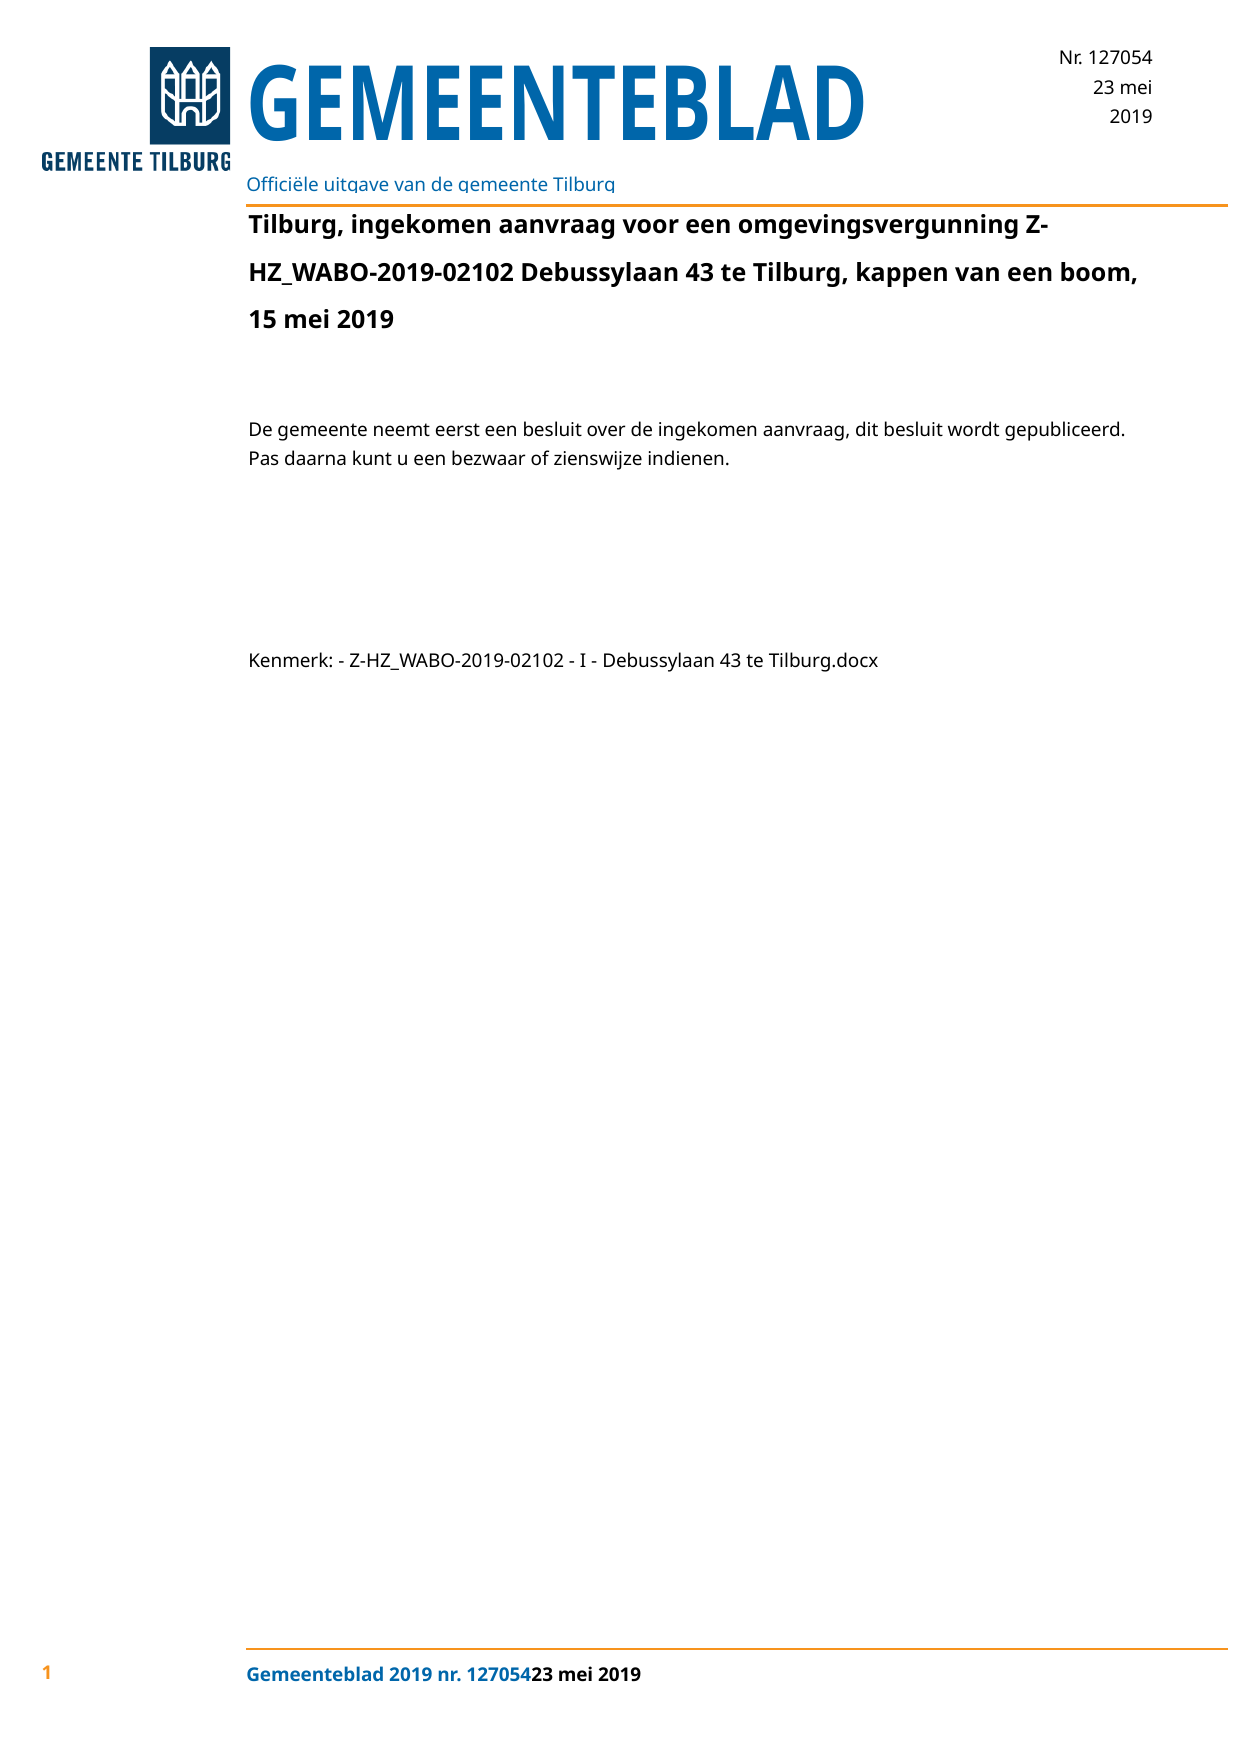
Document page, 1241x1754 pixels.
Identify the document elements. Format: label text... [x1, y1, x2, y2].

text De gemeente neemt eerst een besluit over de ingekomen aanvraag, dit besluit wordt gepubliceerd. Pas daarna kunt u een bezwaar of zienswijze indienen. [248, 416, 1152, 471]
text Tilburg, ingekomen aanvraag voor een omgevingsvergunning Z-HZ_WABO-2019-02102 Debussylaan 43 te Tilburg, kappen van een boom, 15 mei 2019 [248, 207, 1152, 336]
picture [41, 47, 231, 172]
text Kenmerk: - Z-HZ_WABO-2019-02102 - I - Debussylaan 43 te Tilburg.docx [248, 647, 1152, 673]
